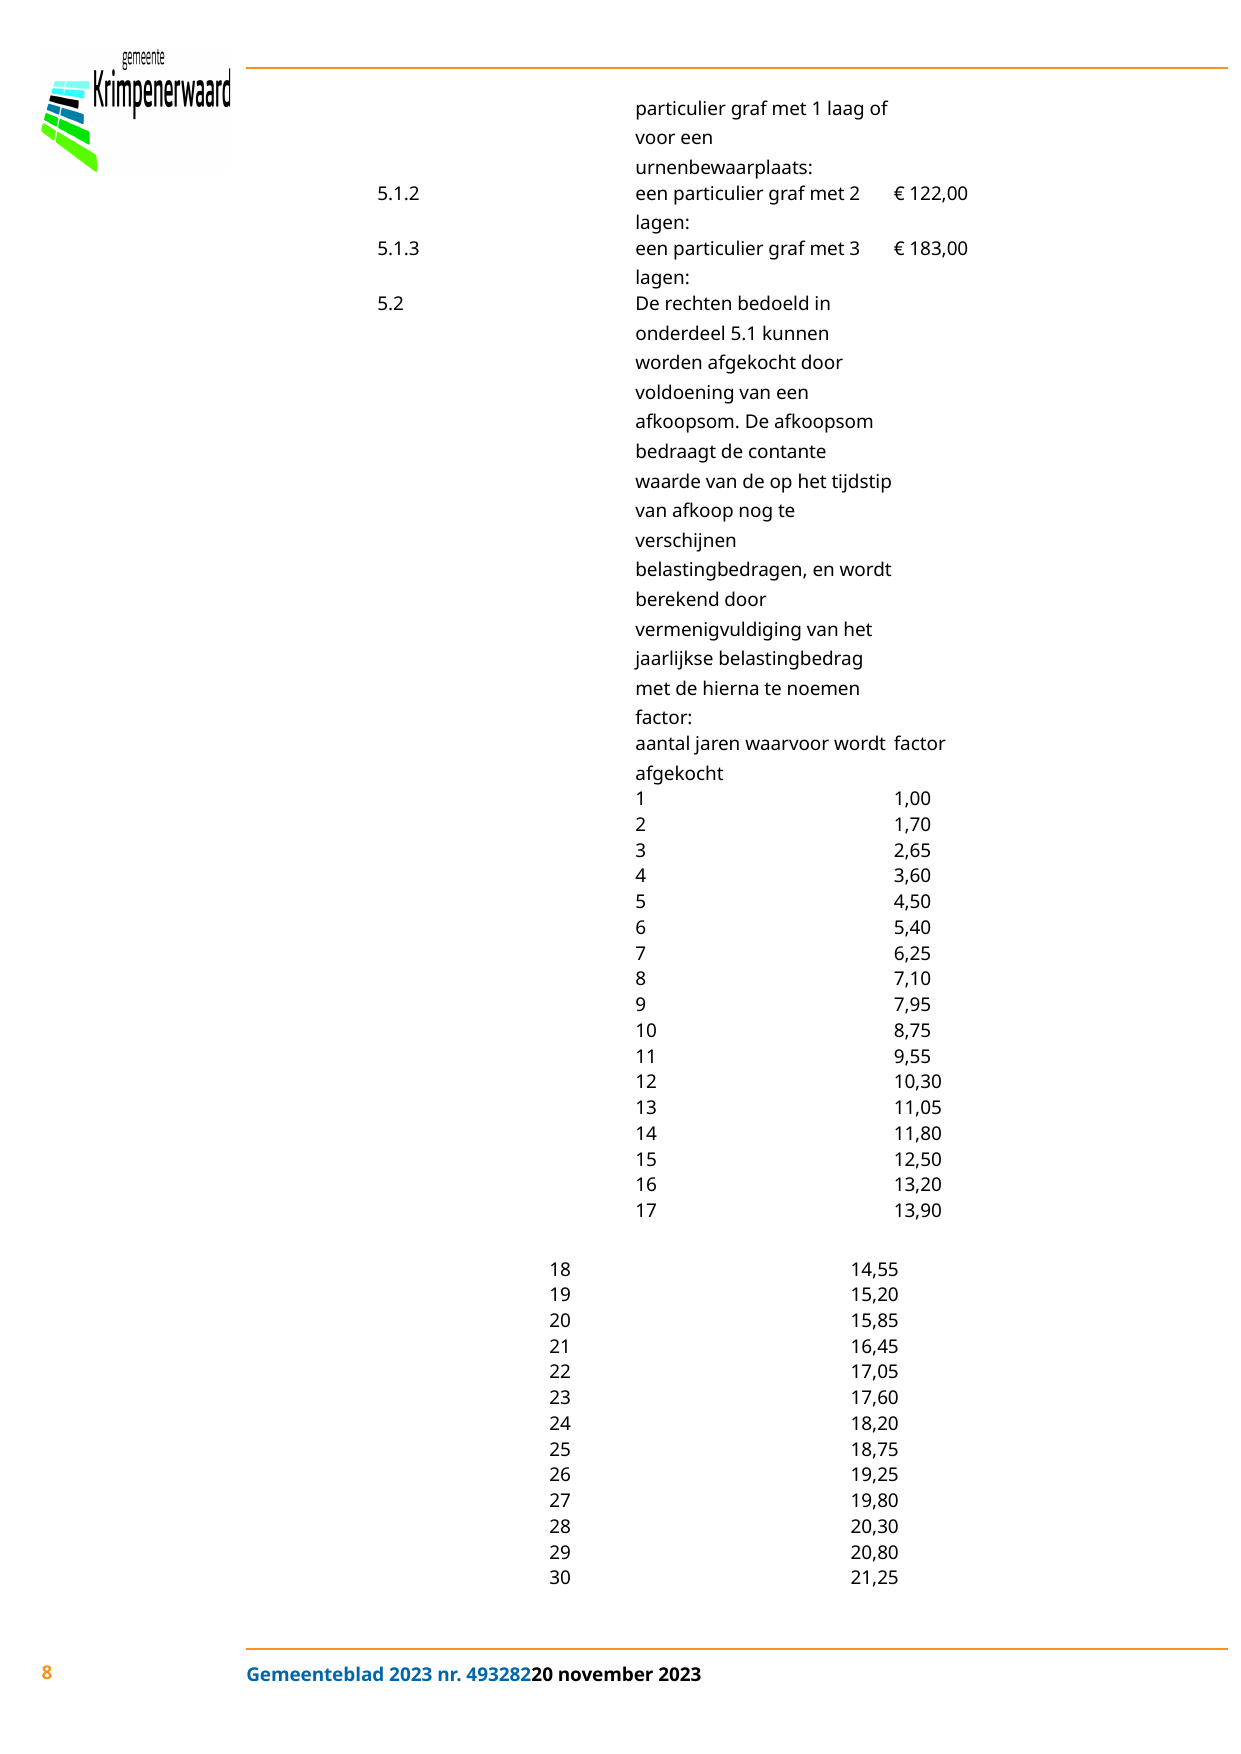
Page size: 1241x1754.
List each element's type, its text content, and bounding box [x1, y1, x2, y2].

table_cell [248, 863, 377, 888]
table_cell 5,40 [894, 914, 1152, 940]
table_cell 18,20 [850, 1410, 1152, 1436]
table_cell [248, 811, 377, 837]
table_cell 15,85 [850, 1307, 1152, 1333]
table_cell 15,20 [850, 1282, 1152, 1307]
table_cell 18,75 [850, 1436, 1152, 1462]
table_cell 20,80 [850, 1539, 1152, 1564]
table_cell 19,80 [850, 1488, 1152, 1513]
table_cell [248, 1171, 377, 1197]
table_cell [248, 1282, 549, 1307]
table_cell 10,30 [894, 1069, 1152, 1094]
table_cell [377, 940, 635, 966]
table_cell [248, 95, 377, 180]
table_cell [377, 1017, 635, 1043]
table_cell 25 [549, 1436, 850, 1462]
table_cell 5 [635, 889, 893, 914]
table_cell 8,75 [894, 1017, 1152, 1043]
table_cell 19 [549, 1282, 850, 1307]
table_cell 29 [549, 1539, 850, 1564]
table_cell 5.1.3 [377, 235, 635, 290]
table_cell 21,25 [850, 1565, 1152, 1590]
table_cell [377, 966, 635, 991]
table_cell [248, 991, 377, 1017]
table_cell een particulier graf met 3 lagen: [635, 235, 893, 290]
table_cell 30 [549, 1565, 850, 1590]
table_cell [248, 889, 377, 914]
table_cell [248, 1120, 377, 1146]
table_cell [248, 1488, 549, 1513]
table_cell 6,25 [894, 940, 1152, 966]
table_cell aantal jaren waarvoor wordt afgekocht [635, 730, 893, 786]
table_cell € 122,00 [894, 180, 1152, 235]
table_cell [248, 1069, 377, 1094]
table_cell [377, 1197, 635, 1223]
table_cell [248, 1359, 549, 1384]
table_cell [377, 1146, 635, 1171]
table_cell 17 [635, 1197, 893, 1223]
table_cell [248, 1333, 549, 1359]
table_cell 11,80 [894, 1120, 1152, 1146]
table_cell [248, 1513, 549, 1539]
table_cell [248, 1385, 549, 1410]
table_cell 23 [549, 1385, 850, 1410]
table_cell 4 [635, 863, 893, 888]
table_cell [248, 730, 377, 786]
table_cell [248, 1043, 377, 1068]
table_cell [377, 95, 635, 180]
table_cell [248, 1539, 549, 1564]
table_cell [377, 914, 635, 940]
table_cell [377, 991, 635, 1017]
table_cell 7 [635, 940, 893, 966]
table_cell [377, 863, 635, 888]
table_cell € 183,00 [894, 235, 1152, 290]
table_cell [377, 1069, 635, 1094]
table_cell [248, 1197, 377, 1223]
table_cell [248, 235, 377, 290]
table_cell 9,55 [894, 1043, 1152, 1068]
table_cell 1,00 [894, 786, 1152, 811]
table_cell [377, 1094, 635, 1120]
table_cell [248, 1307, 549, 1333]
table_cell 20 [549, 1307, 850, 1333]
table_cell [377, 811, 635, 837]
table_cell 24 [549, 1410, 850, 1436]
table_cell [377, 1043, 635, 1068]
table_cell een particulier graf met 2 lagen: [635, 180, 893, 235]
table_cell 10 [635, 1017, 893, 1043]
table_cell 11 [635, 1043, 893, 1068]
table_cell De rechten bedoeld in onderdeel 5.1 kunnen worden afgekocht door voldoening van een afkoopsom. De afkoopsom bedraagt de contante waarde van de op het tijdstip van afkoop nog te verschijnen belastingbedragen, en wordt berekend door vermenigvuldiging van het jaarlijkse belastingbedrag met de hierna te noemen factor: [635, 290, 893, 730]
table_cell [248, 837, 377, 863]
table_header 14,55 [850, 1256, 1152, 1282]
picture [41, 47, 231, 172]
table_cell 28 [549, 1513, 850, 1539]
table_cell 1,70 [894, 811, 1152, 837]
table_cell 12,50 [894, 1146, 1152, 1171]
table_cell factor [894, 730, 1152, 786]
table_cell 13,90 [894, 1197, 1152, 1223]
table_cell [248, 1565, 549, 1590]
table_cell 15 [635, 1146, 893, 1171]
table_cell [248, 966, 377, 991]
table_cell 2,65 [894, 837, 1152, 863]
table_cell [377, 1171, 635, 1197]
table_cell 26 [549, 1462, 850, 1487]
table_cell [248, 1436, 549, 1462]
table_cell 17,60 [850, 1385, 1152, 1410]
table_cell 14 [635, 1120, 893, 1146]
table_cell 27 [549, 1488, 850, 1513]
table_cell [248, 940, 377, 966]
table_cell 16 [635, 1171, 893, 1197]
table_cell [248, 1410, 549, 1436]
table_cell [377, 1120, 635, 1146]
table_cell [248, 1462, 549, 1487]
table_cell [377, 889, 635, 914]
table_cell 2 [635, 811, 893, 837]
table_cell 17,05 [850, 1359, 1152, 1384]
table_cell 4,50 [894, 889, 1152, 914]
table_cell [894, 95, 1152, 180]
table_cell 3 [635, 837, 893, 863]
table_cell [894, 290, 1152, 730]
table_cell 1 [635, 786, 893, 811]
table_cell [248, 1146, 377, 1171]
table_header [248, 1256, 549, 1282]
table_cell [248, 1094, 377, 1120]
table_cell 22 [549, 1359, 850, 1384]
table_cell 13,20 [894, 1171, 1152, 1197]
table_cell 7,10 [894, 966, 1152, 991]
table_cell [377, 837, 635, 863]
table_cell 19,25 [850, 1462, 1152, 1487]
table_cell [248, 1017, 377, 1043]
table_cell 3,60 [894, 863, 1152, 888]
table_cell [248, 290, 377, 730]
table_cell 8 [635, 966, 893, 991]
table_header 18 [549, 1256, 850, 1282]
table_cell [377, 730, 635, 786]
table_cell 20,30 [850, 1513, 1152, 1539]
table_cell [248, 914, 377, 940]
table_cell [377, 786, 635, 811]
table_cell 5.1.2 [377, 180, 635, 235]
table_cell 13 [635, 1094, 893, 1120]
table_cell 16,45 [850, 1333, 1152, 1359]
table_cell 6 [635, 914, 893, 940]
table_cell [248, 786, 377, 811]
table_cell 5.2 [377, 290, 635, 730]
table_cell particulier graf met 1 laag of voor een urnenbewaarplaats: [635, 95, 893, 180]
table_cell 12 [635, 1069, 893, 1094]
table_cell 11,05 [894, 1094, 1152, 1120]
table_cell 7,95 [894, 991, 1152, 1017]
table_cell 9 [635, 991, 893, 1017]
table_cell [248, 180, 377, 235]
table_cell 21 [549, 1333, 850, 1359]
